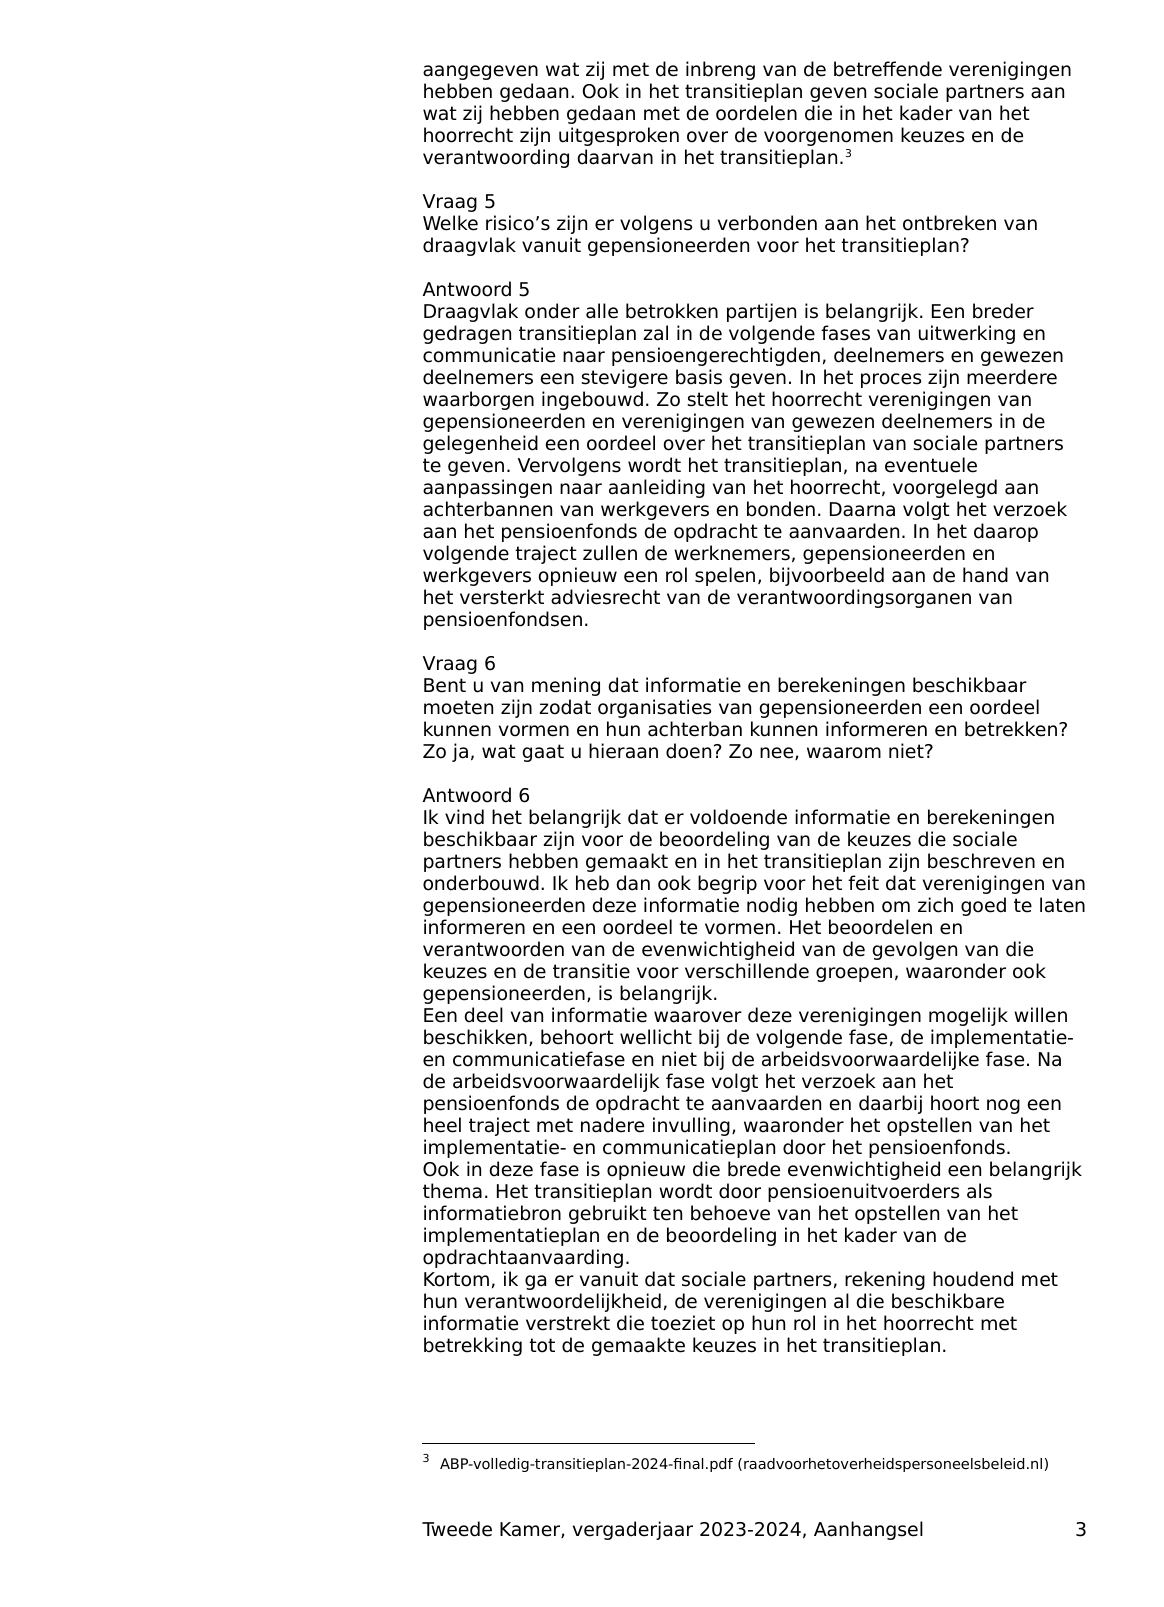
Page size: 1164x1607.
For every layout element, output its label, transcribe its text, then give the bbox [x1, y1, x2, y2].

text Welke risico’s zijn er volgens u verbonden aan het ontbreken van draagvlak vanuit gepensioneerden voor het transitieplan? [422, 213, 1087, 257]
text Vraag 6 [422, 653, 1087, 675]
text Draagvlak onder alle betrokken partijen is belangrijk. Een breder gedragen transitieplan zal in de volgende fases van uitwerking en communicatie naar pensioengerechtigden, deelnemers en gewezen deelnemers een stevigere basis geven. In het proces zijn meerdere waarborgen ingebouwd. Zo stelt het hoorrecht verenigingen van gepensioneerden en verenigingen van gewezen deelnemers in de gelegenheid een oordeel over het transitieplan van sociale partners te geven. Vervolgens wordt het transitieplan, na eventuele aanpassingen naar aanleiding van het hoorrecht, voorgelegd aan achterbannen van werkgevers en bonden. Daarna volgt het verzoek aan het pensioenfonds de opdracht te aanvaarden. In het daarop volgende traject zullen de werknemers, gepensioneerden en werkgevers opnieuw een rol spelen, bijvoorbeeld aan de hand van het versterkt adviesrecht van de verantwoordingsorganen van pensioenfondsen. [422, 301, 1087, 631]
text Ook in deze fase is opnieuw die brede evenwichtigheid een belangrijk thema. Het transitieplan wordt door pensioenuitvoerders als informatiebron gebruikt ten behoeve van het opstellen van het implementatieplan en de beoordeling in het kader van de opdrachtaanvaarding. [422, 1159, 1087, 1269]
text Kortom, ik ga er vanuit dat sociale partners, rekening houdend met hun verantwoordelijkheid, de verenigingen al die beschikbare informatie verstrekt die toeziet op hun rol in het hoorrecht met betrekking tot de gemaakte keuzes in het transitieplan. [422, 1269, 1087, 1357]
text aangegeven wat zij met de inbreng van de betreffende verenigingen hebben gedaan. Ook in het transitieplan geven sociale partners aan wat zij hebben gedaan met de oordelen die in het kader van het hoorrecht zijn uitgesproken over de voorgenomen keuzes en de verantwoording daarvan in het transitieplan. [422, 59, 1087, 169]
text ABP-volledig-transitieplan-2024-final.pdf (raadvoorhetoverheidspersoneelsbeleid.nl) [422, 1452, 1087, 1474]
text Antwoord 6 [422, 785, 1087, 807]
text Ik vind het belangrijk dat er voldoende informatie en berekeningen beschikbaar zijn voor de beoordeling van de keuzes die sociale partners hebben gemaakt en in het transitieplan zijn beschreven en onderbouwd. Ik heb dan ook begrip voor het feit dat verenigingen van gepensioneerden deze informatie nodig hebben om zich goed te laten informeren en een oordeel te vormen. Het beoordelen en verantwoorden van de evenwichtigheid van de gevolgen van die keuzes en de transitie voor verschillende groepen, waaronder ook gepensioneerden, is belangrijk. [422, 807, 1087, 1005]
text Bent u van mening dat informatie en berekeningen beschikbaar moeten zijn zodat organisaties van gepensioneerden een oordeel kunnen vormen en hun achterban kunnen informeren en betrekken? Zo ja, wat gaat u hieraan doen? Zo nee, waarom niet? [422, 675, 1087, 763]
text Een deel van informatie waarover deze verenigingen mogelijk willen beschikken, behoort wellicht bij de volgende fase, de implementatie- en communicatiefase en niet bij de arbeidsvoorwaardelijke fase. Na de arbeidsvoorwaardelijk fase volgt het verzoek aan het pensioenfonds de opdracht te aanvaarden en daarbij hoort nog een heel traject met nadere invulling, waaronder het opstellen van het implementatie- en communicatieplan door het pensioenfonds. [422, 1005, 1087, 1159]
text Vraag 5 [422, 191, 1087, 213]
text Antwoord 5 [422, 279, 1087, 301]
